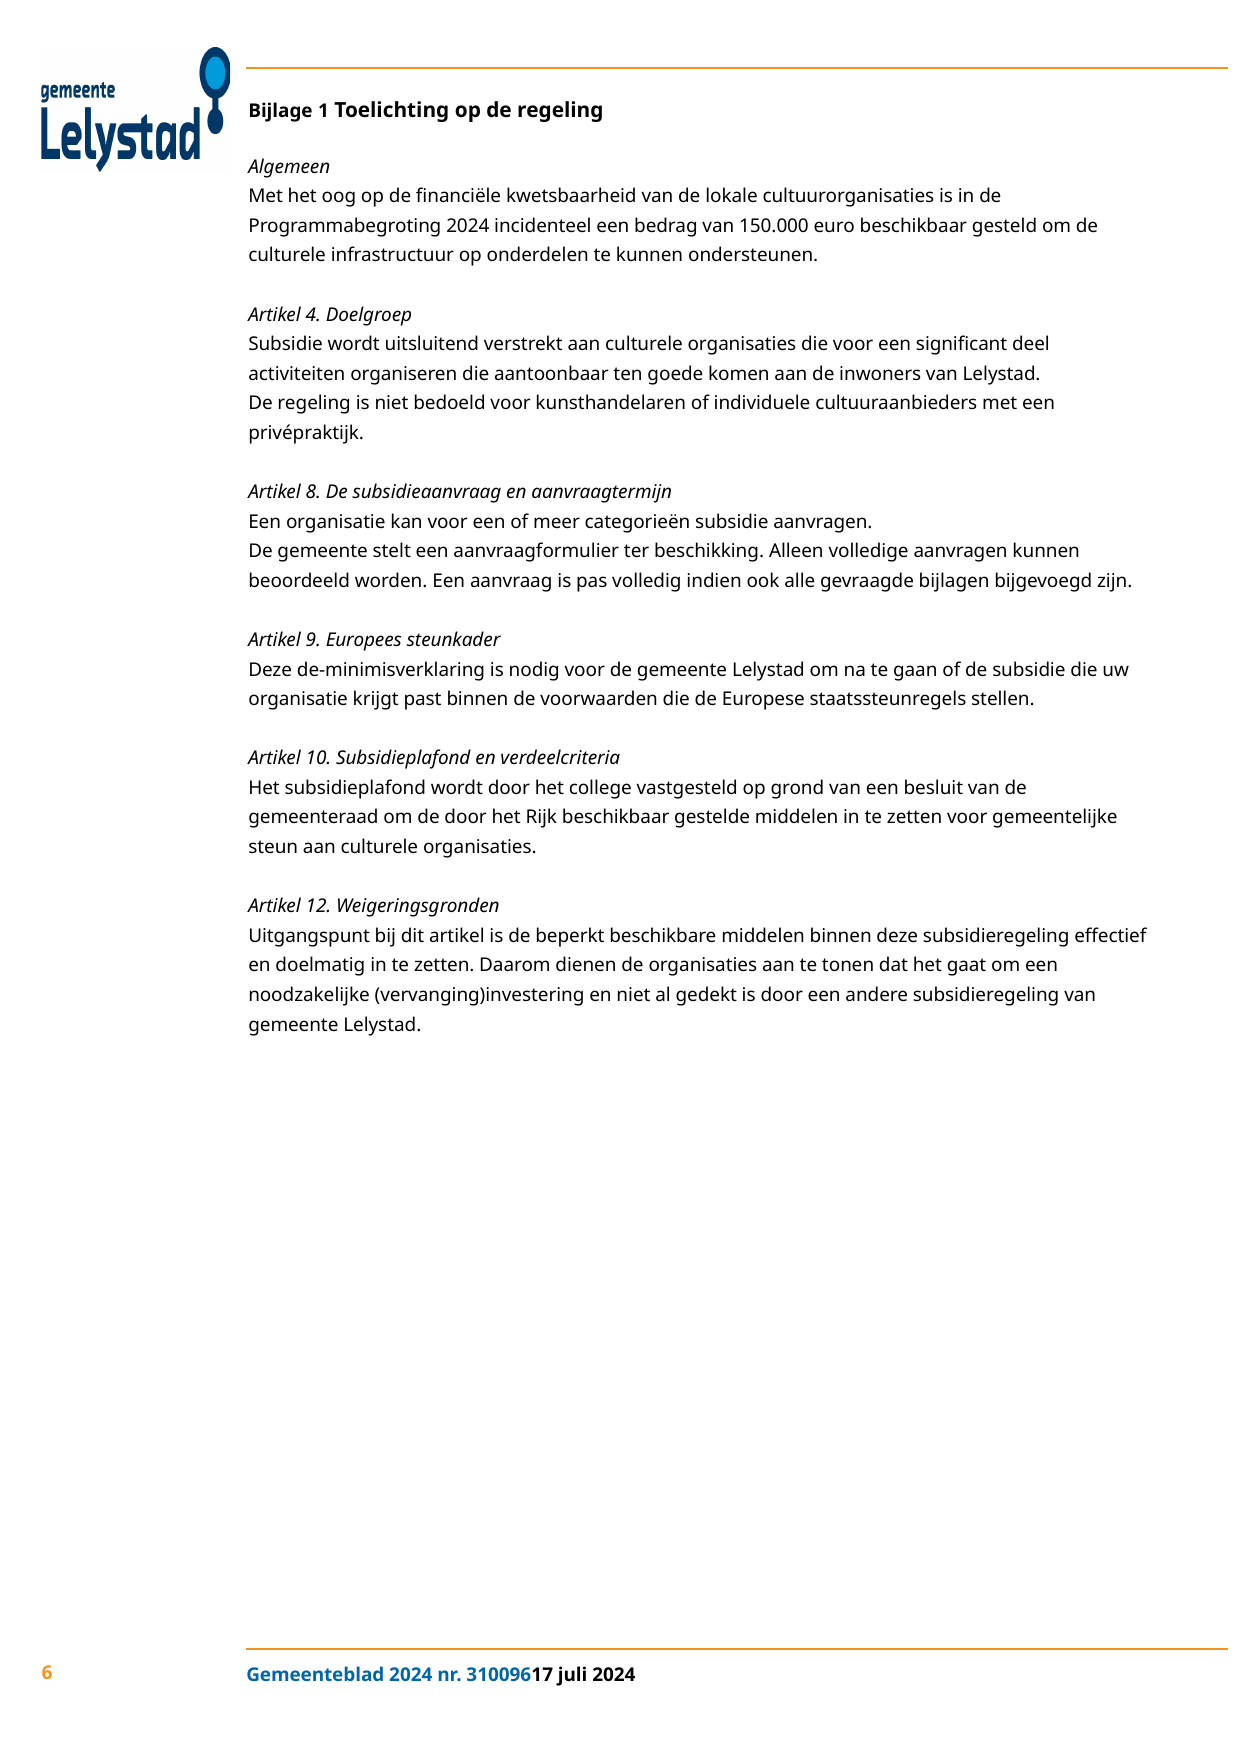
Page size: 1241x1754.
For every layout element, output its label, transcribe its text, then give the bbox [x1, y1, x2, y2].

text Deze de-minimisverklaring is nodig voor de gemeente Lelystad om na te gaan of de subsidie die uw organisatie krijgt past binnen de voorwaarden die de Europese staatssteunregels stellen. [248, 656, 1152, 711]
text Een organisatie kan voor een of meer categorieën subsidie aanvragen. [248, 508, 1152, 534]
text Algemeen [248, 153, 1152, 179]
text Artikel 12. Weigeringsgronden [248, 892, 1152, 918]
text Artikel 10. Subsidieplafond en verdeelcriteria [248, 744, 1152, 770]
text De gemeente stelt een aanvraagformulier ter beschikking. Alleen volledige aanvragen kunnen beoordeeld worden. Een aanvraag is pas volledig indien ook alle gevraagde bijlagen bijgevoegd zijn. [248, 537, 1152, 593]
text Artikel 4. Doelgroep [248, 301, 1152, 327]
text De regeling is niet bedoeld voor kunsthandelaren of individuele cultuuraanbieders met een privépraktijk. [248, 389, 1152, 445]
text Artikel 9. Europees steunkader [248, 626, 1152, 652]
text Uitgangspunt bij dit artikel is de beperkt beschikbare middelen binnen deze subsidieregeling effectief en doelmatig in te zetten. Daarom dienen de organisaties aan te tonen dat het gaat om een noodzakelijke (vervanging)investering en niet al gedekt is door een andere subsidieregeling van gemeente Lelystad. [248, 922, 1152, 1037]
picture [41, 47, 231, 172]
text Bijlage 1 Toelichting op de regeling [248, 95, 1152, 123]
text Subsidie wordt uitsluitend verstrekt aan culturele organisaties die voor een significant deel activiteiten organiseren die aantoonbaar ten goede komen aan de inwoners van Lelystad. [248, 330, 1152, 386]
text Het subsidieplafond wordt door het college vastgesteld op grond van een besluit van de gemeenteraad om de door het Rijk beschikbaar gestelde middelen in te zetten voor gemeentelijke steun aan culturele organisaties. [248, 774, 1152, 859]
text Met het oog op de financiële kwetsbaarheid van de lokale cultuurorganisaties is in de Programmabegroting 2024 incidenteel een bedrag van 150.000 euro beschikbaar gesteld om de culturele infrastructuur op onderdelen te kunnen ondersteunen. [248, 182, 1152, 267]
text Artikel 8. De subsidieaanvraag en aanvraagtermijn [248, 478, 1152, 504]
